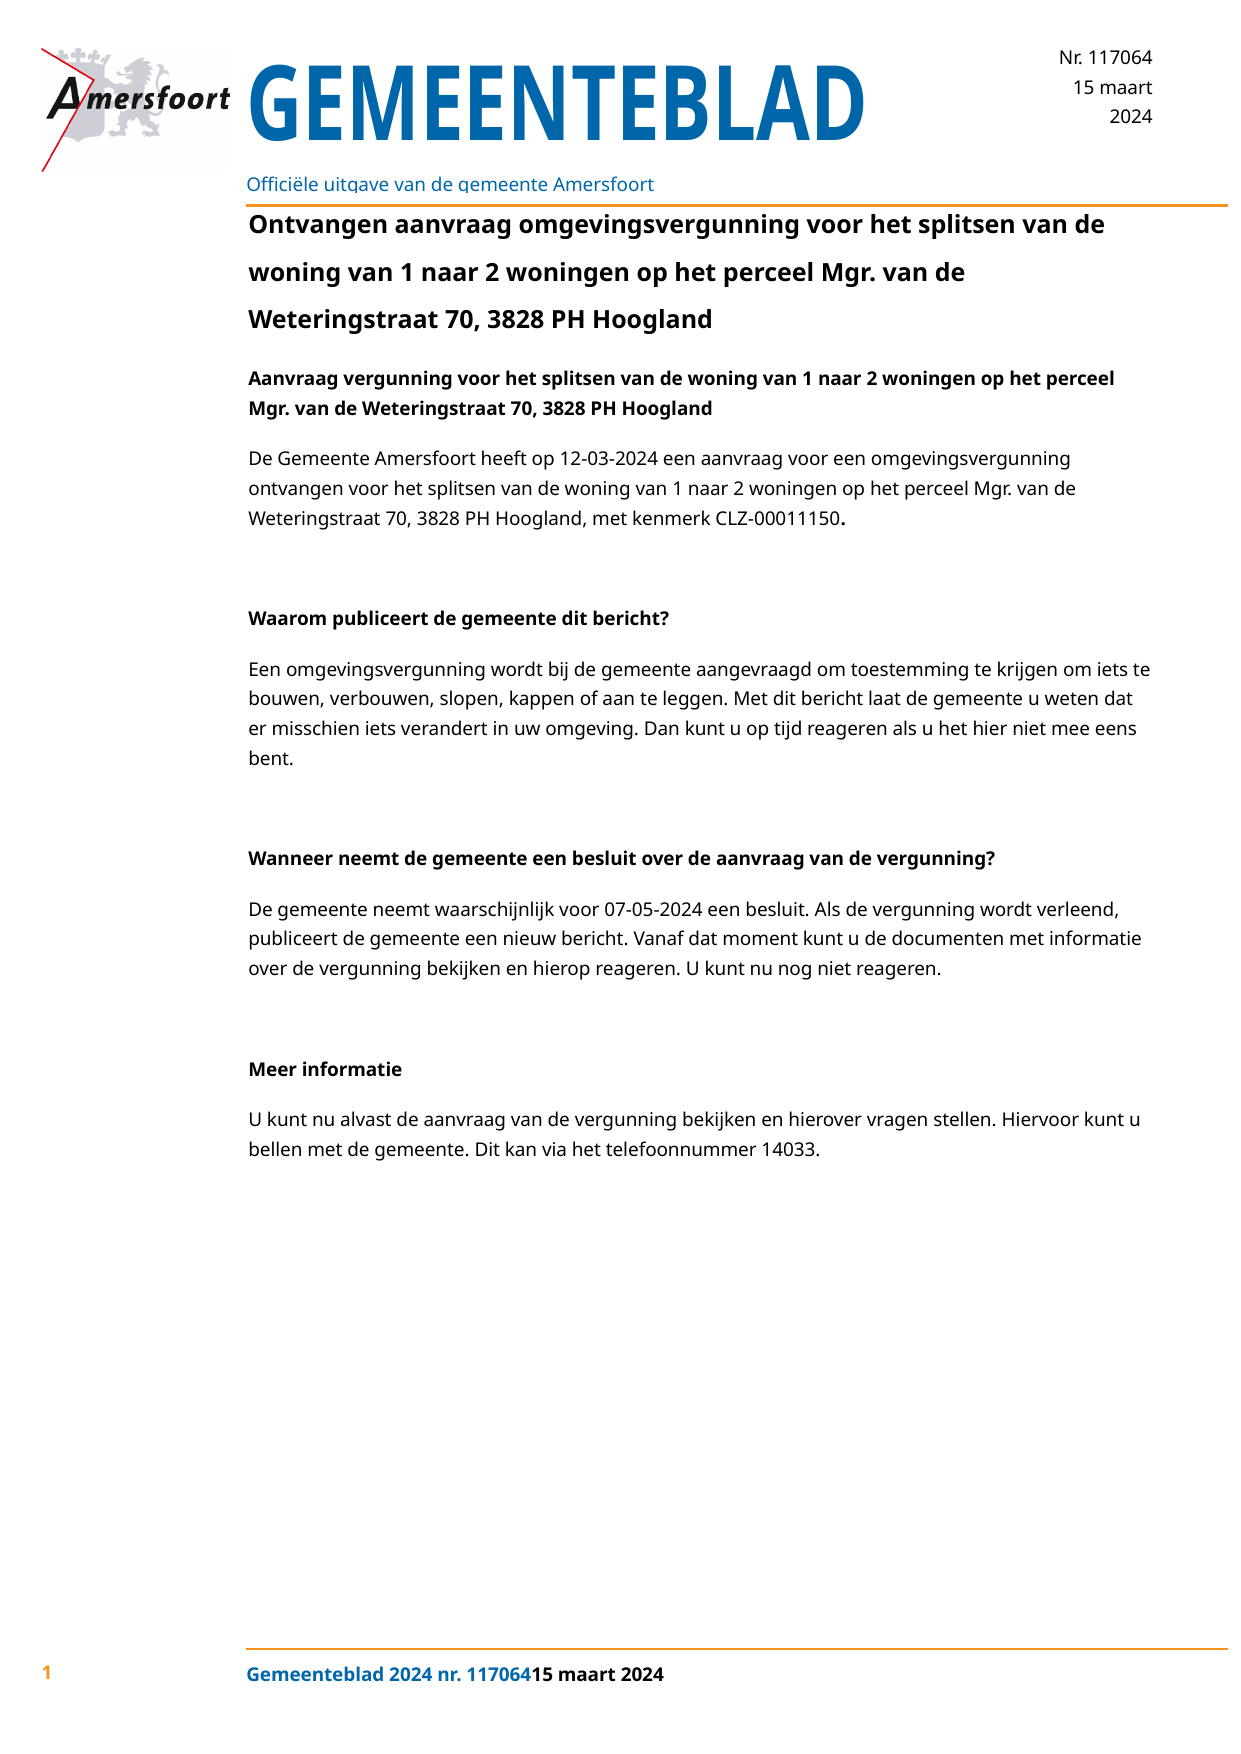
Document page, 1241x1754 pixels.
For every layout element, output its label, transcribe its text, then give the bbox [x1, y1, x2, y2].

picture [41, 47, 231, 172]
text Wanneer neemt de gemeente een besluit over de aanvraag van de vergunning? [248, 846, 1152, 871]
text U kunt nu alvast de aanvraag van de vergunning bekijken en hierover vragen stellen. Hiervoor kunt u bellen met de gemeente. Dit kan via het telefoonnummer 14033. [248, 1106, 1152, 1162]
text De Gemeente Amersfoort heeft op 12-03-2024 een aanvraag voor een omgevingsvergunning ontvangen voor het splitsen van de woning van 1 naar 2 woningen op het perceel Mgr. van de Weteringstraat 70, 3828 PH Hoogland, met kenmerk CLZ-00011150. [248, 446, 1152, 530]
text Meer informatie [248, 1056, 1152, 1082]
text Waarom publiceert de gemeente dit bericht? [248, 606, 1152, 631]
text Aanvraag vergunning voor het splitsen van de woning van 1 naar 2 woningen op het perceel Mgr. van de Weteringstraat 70, 3828 PH Hoogland [248, 366, 1152, 421]
text Een omgevingsvergunning wordt bij de gemeente aangevraagd om toestemming te krijgen om iets te bouwen, verbouwen, slopen, kappen of aan te leggen. Met dit bericht laat de gemeente u weten dat er misschien iets verandert in uw omgeving. Dan kunt u op tijd reageren als u het hier niet mee eens bent. [248, 656, 1152, 770]
text Ontvangen aanvraag omgevingsvergunning voor het splitsen van de woning van 1 naar 2 woningen op het perceel Mgr. van de Weteringstraat 70, 3828 PH Hoogland [248, 207, 1152, 336]
text De gemeente neemt waarschijnlijk voor 07-05-2024 een besluit. Als de vergunning wordt verleend, publiceert de gemeente een nieuw bericht. Vanaf dat moment kunt u de documenten met informatie over de vergunning bekijken en hierop reageren. U kunt nu nog niet reageren. [248, 896, 1152, 981]
